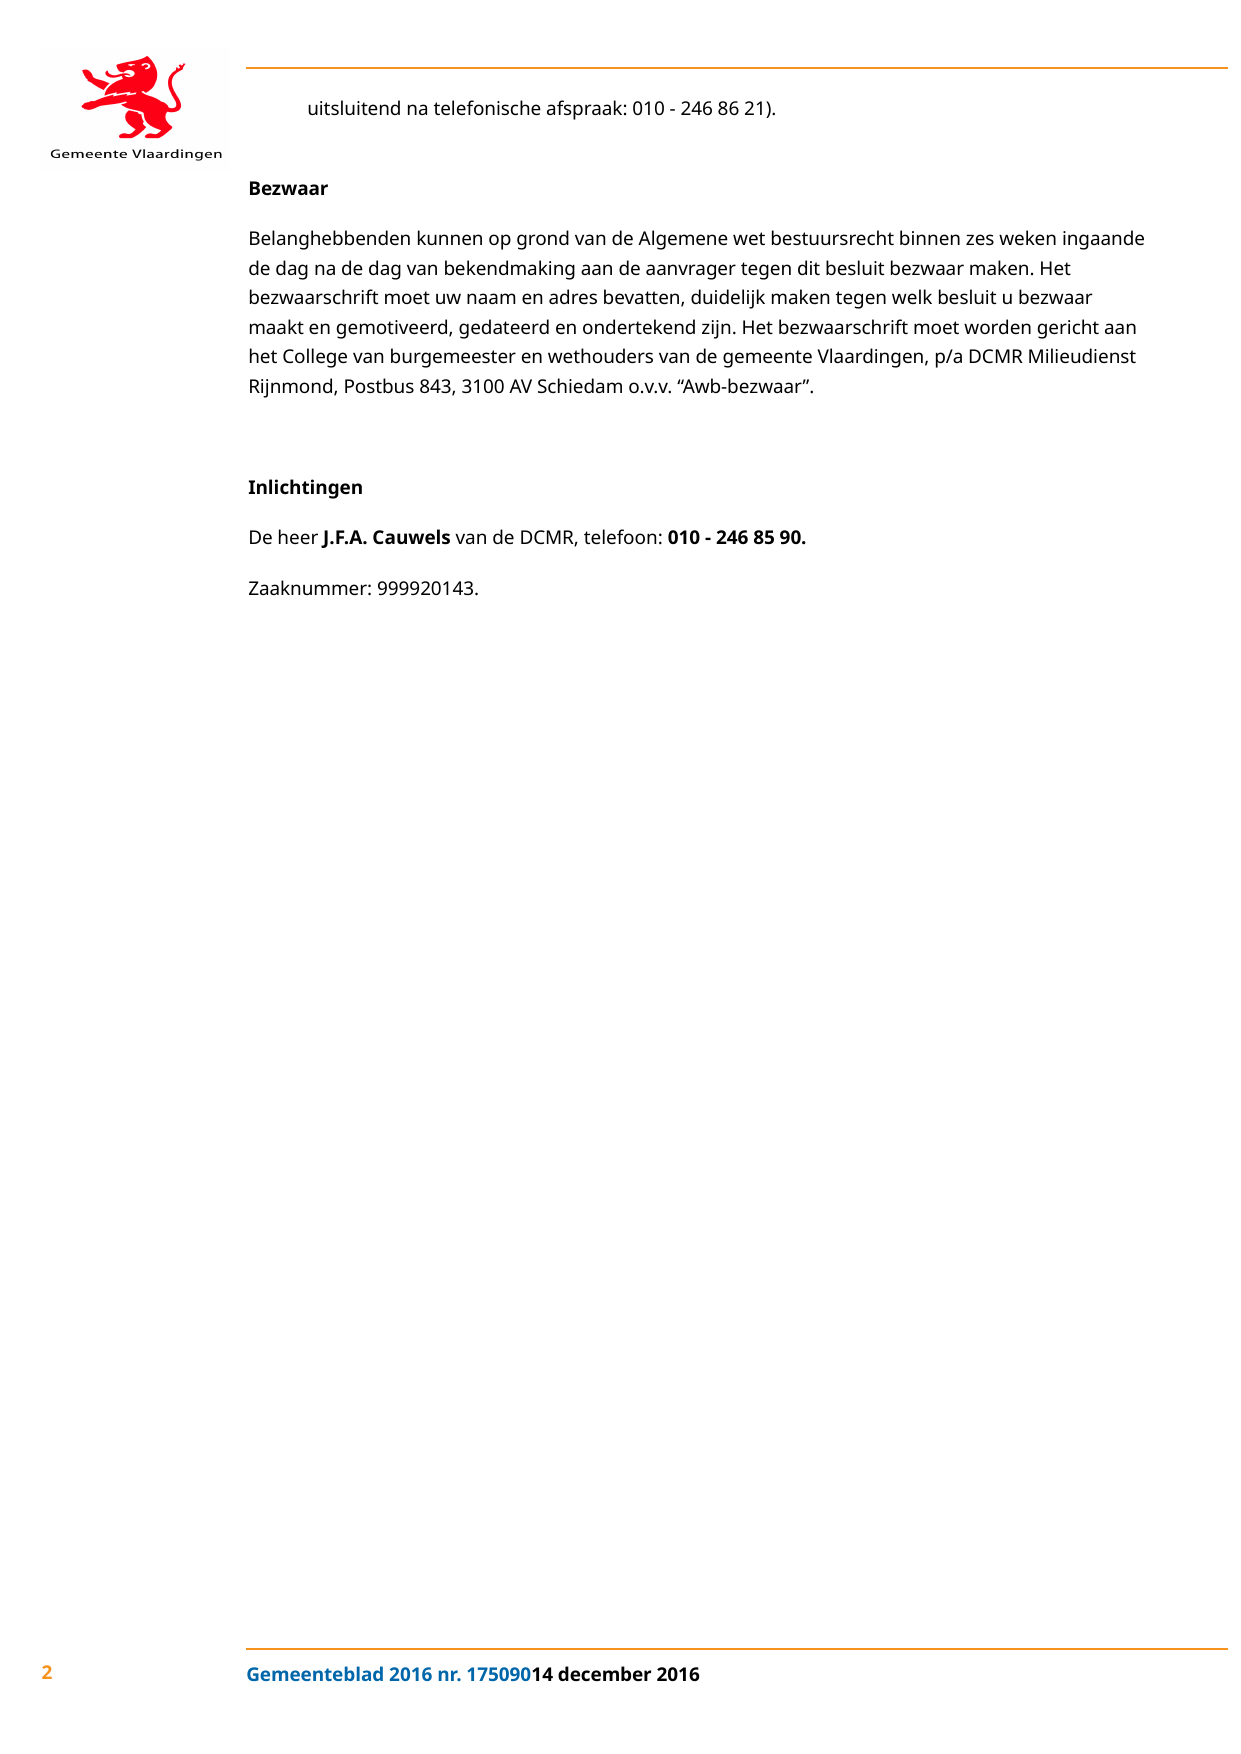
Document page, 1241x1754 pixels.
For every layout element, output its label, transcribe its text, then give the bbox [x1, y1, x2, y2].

text Inlichtingen [248, 474, 1152, 500]
text Zaaknummer: 999920143. [248, 575, 1152, 601]
text De heer J.F.A. Cauwels van de DCMR, telefoon: 010 - 246 85 90. [248, 524, 1152, 550]
text Bezwaar [248, 175, 1152, 201]
picture [41, 47, 231, 172]
text Belanghebbenden kunnen op grond van de Algemene wet bestuursrecht binnen zes weken ingaande de dag na de dag van bekendmaking aan de aanvrager tegen dit besluit bezwaar maken. Het bezwaarschrift moet uw naam en adres bevatten, duidelijk maken tegen welk besluit u bezwaar maakt en gemotiveerd, gedateerd en ondertekend zijn. Het bezwaarschrift moet worden gericht aan het College van burgemeester en wethouders van de gemeente Vlaardingen, p/a DCMR Milieudienst Rijnmond, Postbus 843, 3100 AV Schiedam o.v.v. “Awb-bezwaar”. [248, 225, 1152, 399]
list uitsluitend na telefonische afspraak: 010 - 246 86 21). [248, 95, 1152, 121]
